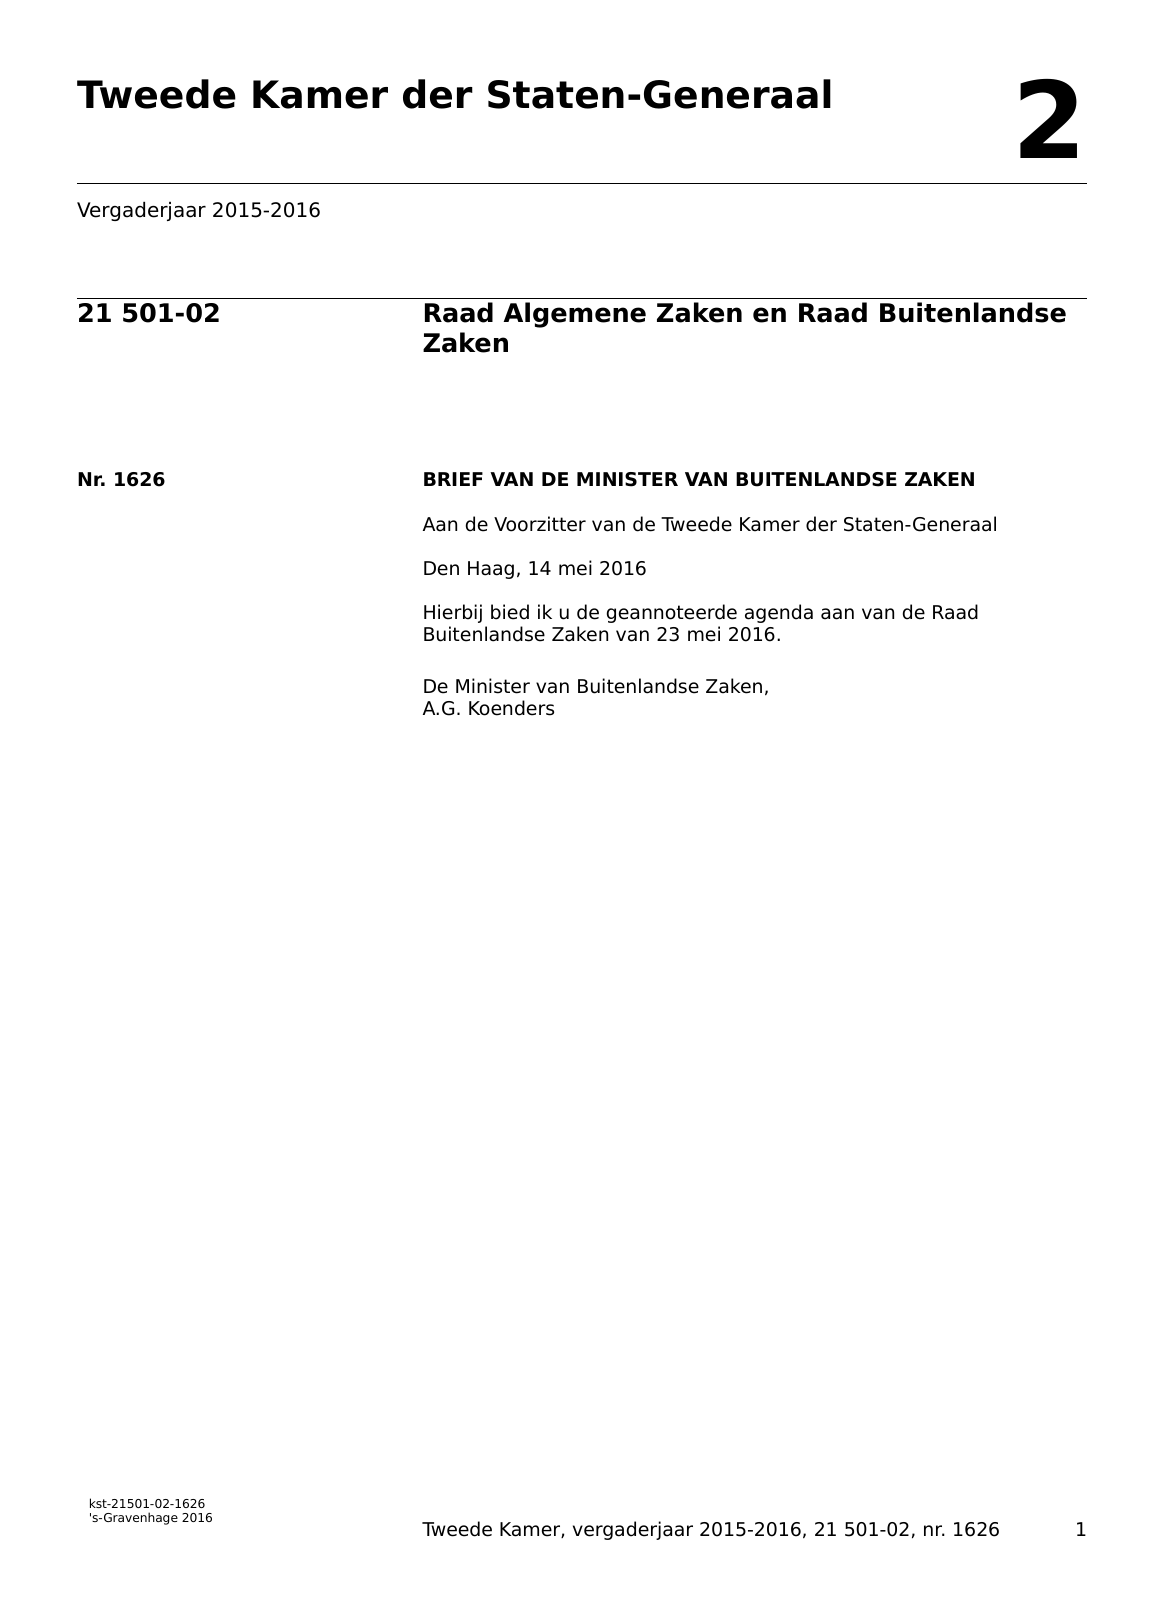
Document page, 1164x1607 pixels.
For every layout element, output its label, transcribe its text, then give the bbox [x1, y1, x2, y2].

table_header 2 [886, 59, 1087, 183]
text 's-Gravenhage 2016 [88, 1511, 323, 1525]
text Den Haag, 14 mei 2016 [422, 558, 1087, 580]
table_header Tweede Kamer der Staten-Generaal [77, 59, 886, 183]
text De Minister van Buitenlandse Zaken, A.G. Koenders [422, 676, 1087, 720]
text Hierbij bied ik u de geannoteerde agenda aan van de Raad Buitenlandse Zaken van 23 mei 2016. [422, 602, 1087, 646]
text Aan de Voorzitter van de Tweede Kamer der Staten-Generaal [422, 513, 1087, 536]
subtitle 21 501-02 Raad Algemene Zaken en Raad Buitenlandse Zaken [77, 299, 1087, 358]
subtitle Nr. 1626 BRIEF VAN DE MINISTER VAN BUITENLANDSE ZAKEN [77, 469, 1087, 491]
table_cell Vergaderjaar 2015-2016 [77, 184, 1087, 298]
text kst-21501-02-1626 [88, 1497, 323, 1511]
